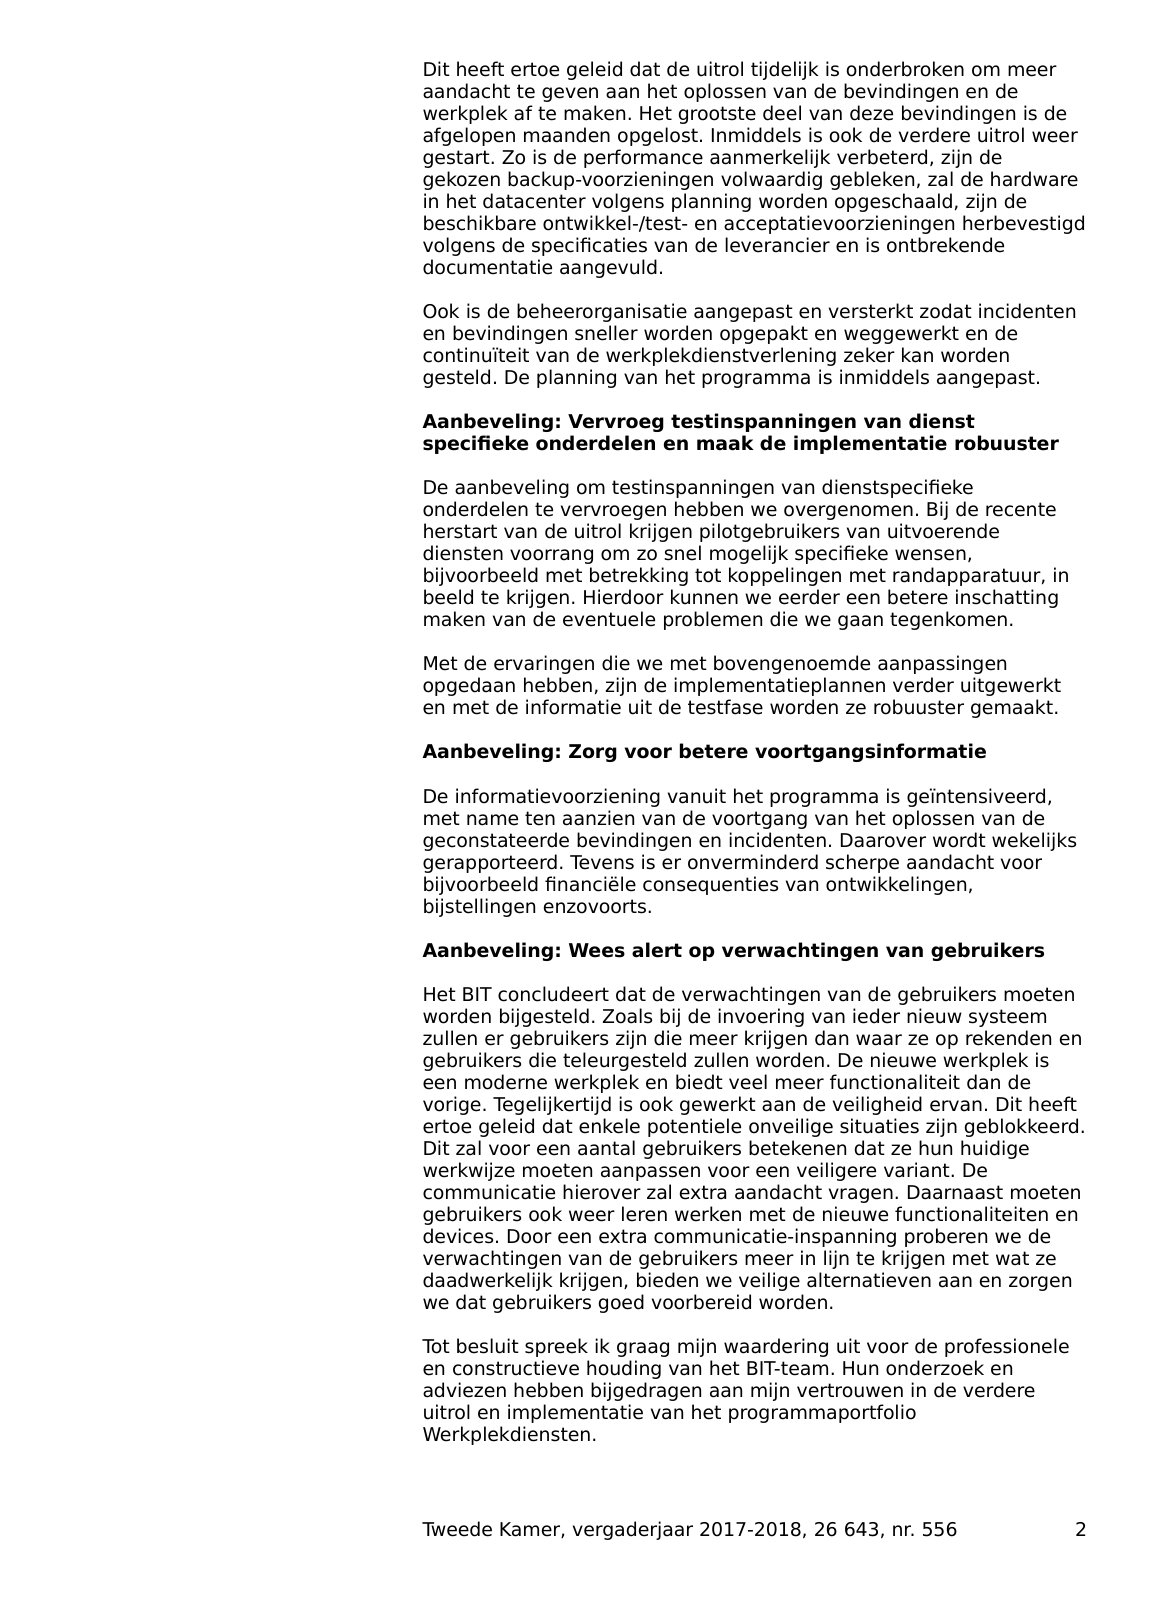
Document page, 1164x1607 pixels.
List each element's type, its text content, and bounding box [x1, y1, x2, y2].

text De aanbeveling om testinspanningen van dienstspecifieke onderdelen te vervroegen hebben we overgenomen. Bij de recente herstart van de uitrol krijgen pilotgebruikers van uitvoerende diensten voorrang om zo snel mogelijk specifieke wensen, bijvoorbeeld met betrekking tot koppelingen met randapparatuur, in beeld te krijgen. Hierdoor kunnen we eerder een betere inschatting maken van de eventuele problemen die we gaan tegenkomen. [422, 477, 1087, 631]
text De informatievoorziening vanuit het programma is geïntensiveerd, met name ten aanzien van de voortgang van het oplossen van de geconstateerde bevindingen en incidenten. Daarover wordt wekelijks gerapporteerd. Tevens is er onverminderd scherpe aandacht voor bijvoorbeeld financiële consequenties van ontwikkelingen, bijstellingen enzovoorts. [422, 786, 1087, 917]
subtitle Aanbeveling: Wees alert op verwachtingen van gebruikers [422, 940, 1087, 962]
text Het BIT concludeert dat de verwachtingen van de gebruikers moeten worden bijgesteld. Zoals bij de invoering van ieder nieuw systeem zullen er gebruikers zijn die meer krijgen dan waar ze op rekenden en gebruikers die teleurgesteld zullen worden. De nieuwe werkplek is een moderne werkplek en biedt veel meer functionaliteit dan de vorige. Tegelijkertijd is ook gewerkt aan de veiligheid ervan. Dit heeft ertoe geleid dat enkele potentiele onveilige situaties zijn geblokkeerd. Dit zal voor een aantal gebruikers betekenen dat ze hun huidige werkwijze moeten aanpassen voor een veiligere variant. De communicatie hierover zal extra aandacht vragen. Daarnaast moeten gebruikers ook weer leren werken met de nieuwe functionaliteiten en devices. Door een extra communicatie-inspanning proberen we de verwachtingen van de gebruikers meer in lijn te krijgen met wat ze daadwerkelijk krijgen, bieden we veilige alternatieven aan en zorgen we dat gebruikers goed voorbereid worden. [422, 984, 1087, 1313]
text Ook is de beheerorganisatie aangepast en versterkt zodat incidenten en bevindingen sneller worden opgepakt en weggewerkt en de continuïteit van de werkplekdienstverlening zeker kan worden gesteld. De planning van het programma is inmiddels aangepast. [422, 301, 1087, 389]
subtitle Aanbeveling: Vervroeg testinspanningen van dienst specifieke onderdelen en maak de implementatie robuuster [422, 411, 1087, 455]
text Dit heeft ertoe geleid dat de uitrol tijdelijk is onderbroken om meer aandacht te geven aan het oplossen van de bevindingen en de werkplek af te maken. Het grootste deel van deze bevindingen is de afgelopen maanden opgelost. Inmiddels is ook de verdere uitrol weer gestart. Zo is de performance aanmerkelijk verbeterd, zijn de gekozen backup-voorzieningen volwaardig gebleken, zal de hardware in het datacenter volgens planning worden opgeschaald, zijn de beschikbare ontwikkel-/test- en acceptatievoorzieningen herbevestigd volgens de specificaties van de leverancier en is ontbrekende documentatie aangevuld. [422, 59, 1087, 279]
text Tot besluit spreek ik graag mijn waardering uit voor de professionele en constructieve houding van het BIT-team. Hun onderzoek en adviezen hebben bijgedragen aan mijn vertrouwen in de verdere uitrol en implementatie van het programmaportfolio Werkplekdiensten. [422, 1336, 1087, 1446]
subtitle Aanbeveling: Zorg voor betere voortgangsinformatie [422, 741, 1087, 763]
text Met de ervaringen die we met bovengenoemde aanpassingen opgedaan hebben, zijn de implementatieplannen verder uitgewerkt en met de informatie uit de testfase worden ze robuuster gemaakt. [422, 653, 1087, 719]
